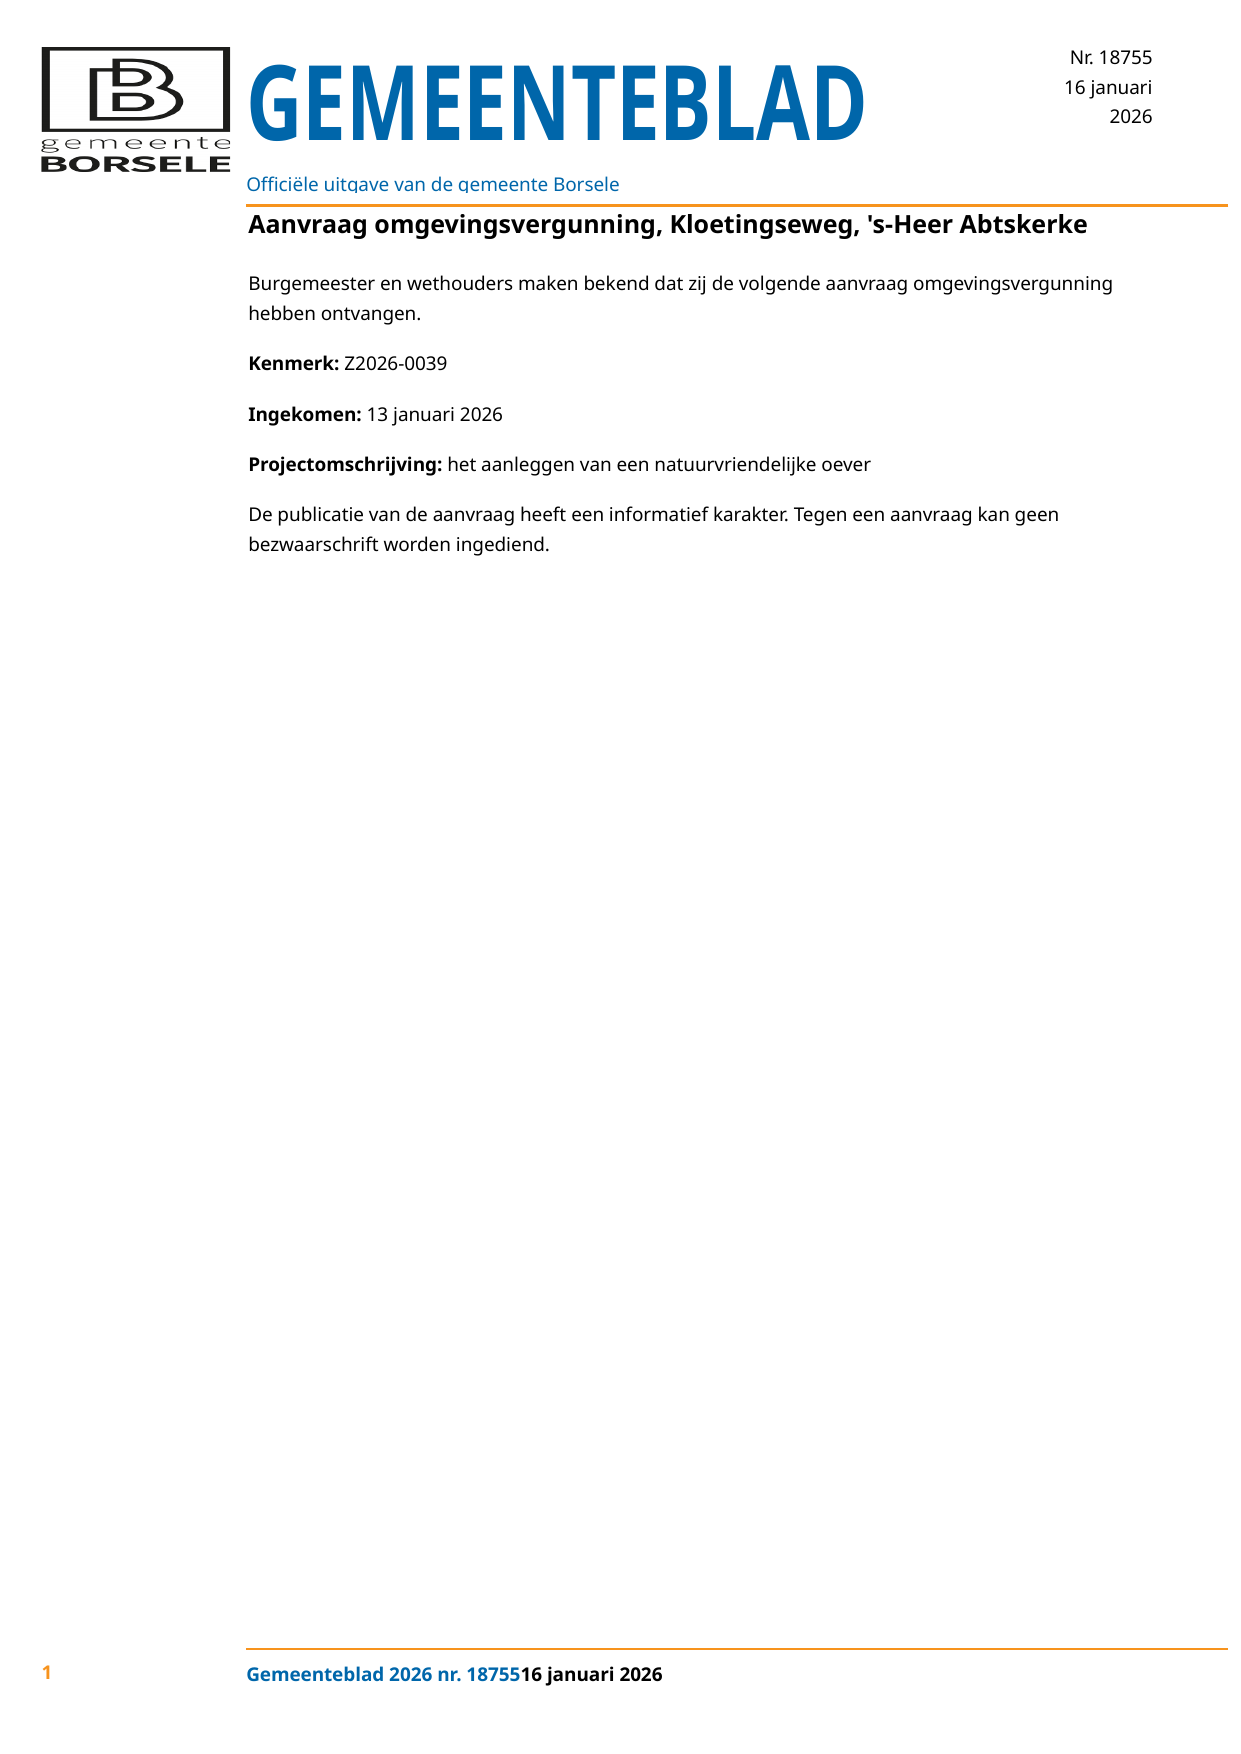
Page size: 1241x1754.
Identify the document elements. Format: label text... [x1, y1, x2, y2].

text De publicatie van de aanvraag heeft een informatief karakter. Tegen een aanvraag kan geen bezwaarschrift worden ingediend. [248, 502, 1152, 557]
text Burgemeester en wethouders maken bekend dat zij de volgende aanvraag omgevingsvergunning hebben ontvangen. [248, 270, 1152, 326]
text Ingekomen: 13 januari 2026 [248, 401, 1152, 426]
text Kenmerk: Z2026-0039 [248, 350, 1152, 376]
text Aanvraag omgevingsvergunning, Kloetingseweg, 's-Heer Abtskerke [248, 207, 1152, 241]
picture [41, 47, 231, 172]
text Projectomschrijving: het aanleggen van een natuurvriendelijke oever [248, 451, 1152, 477]
